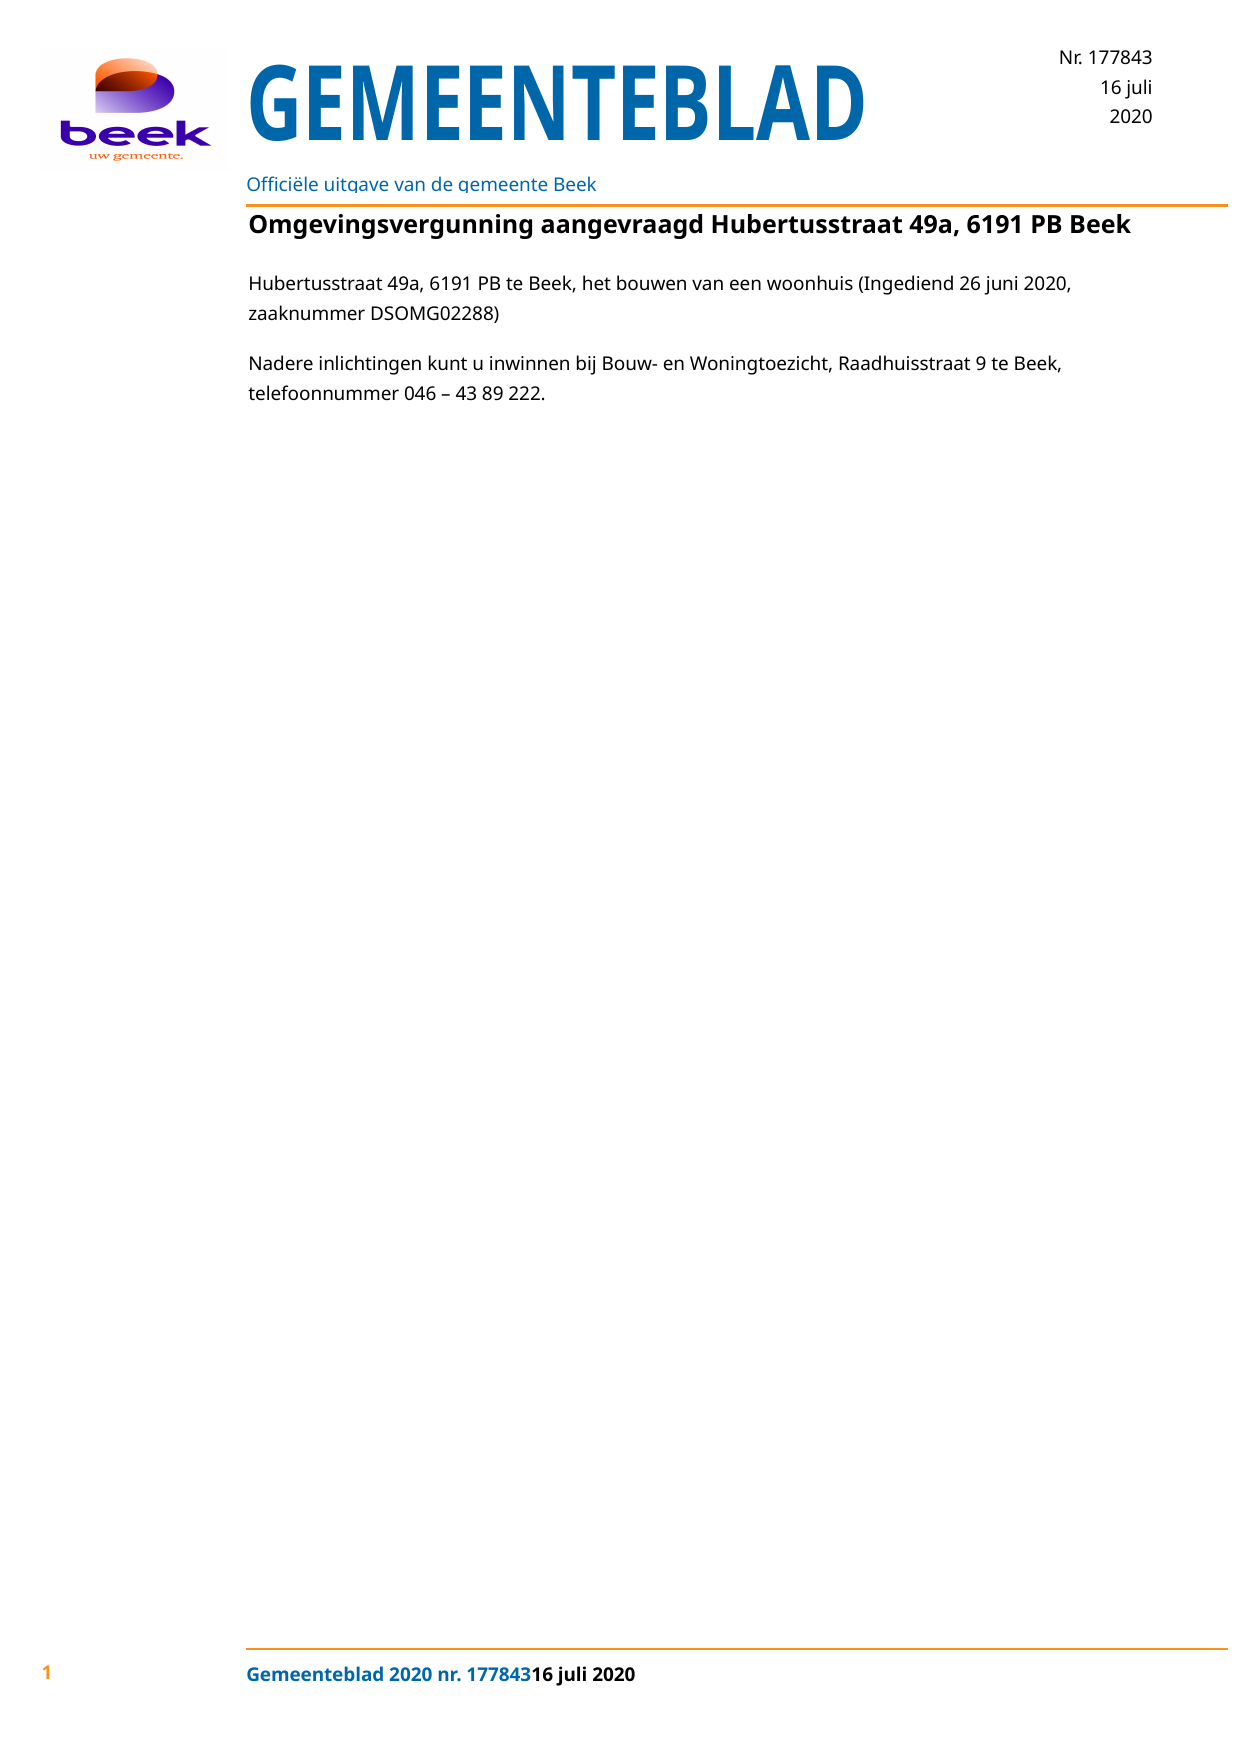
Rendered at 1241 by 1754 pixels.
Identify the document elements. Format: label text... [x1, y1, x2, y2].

text Hubertusstraat 49a, 6191 PB te Beek, het bouwen van een woonhuis (Ingediend 26 juni 2020, zaaknummer DSOMG02288) [248, 270, 1152, 326]
picture [41, 47, 231, 172]
text Nadere inlichtingen kunt u inwinnen bij Bouw- en Woningtoezicht, Raadhuisstraat 9 te Beek, telefoonnummer 046 – 43 89 222. [248, 350, 1152, 406]
text Omgevingsvergunning aangevraagd Hubertusstraat 49a, 6191 PB Beek [248, 207, 1152, 241]
